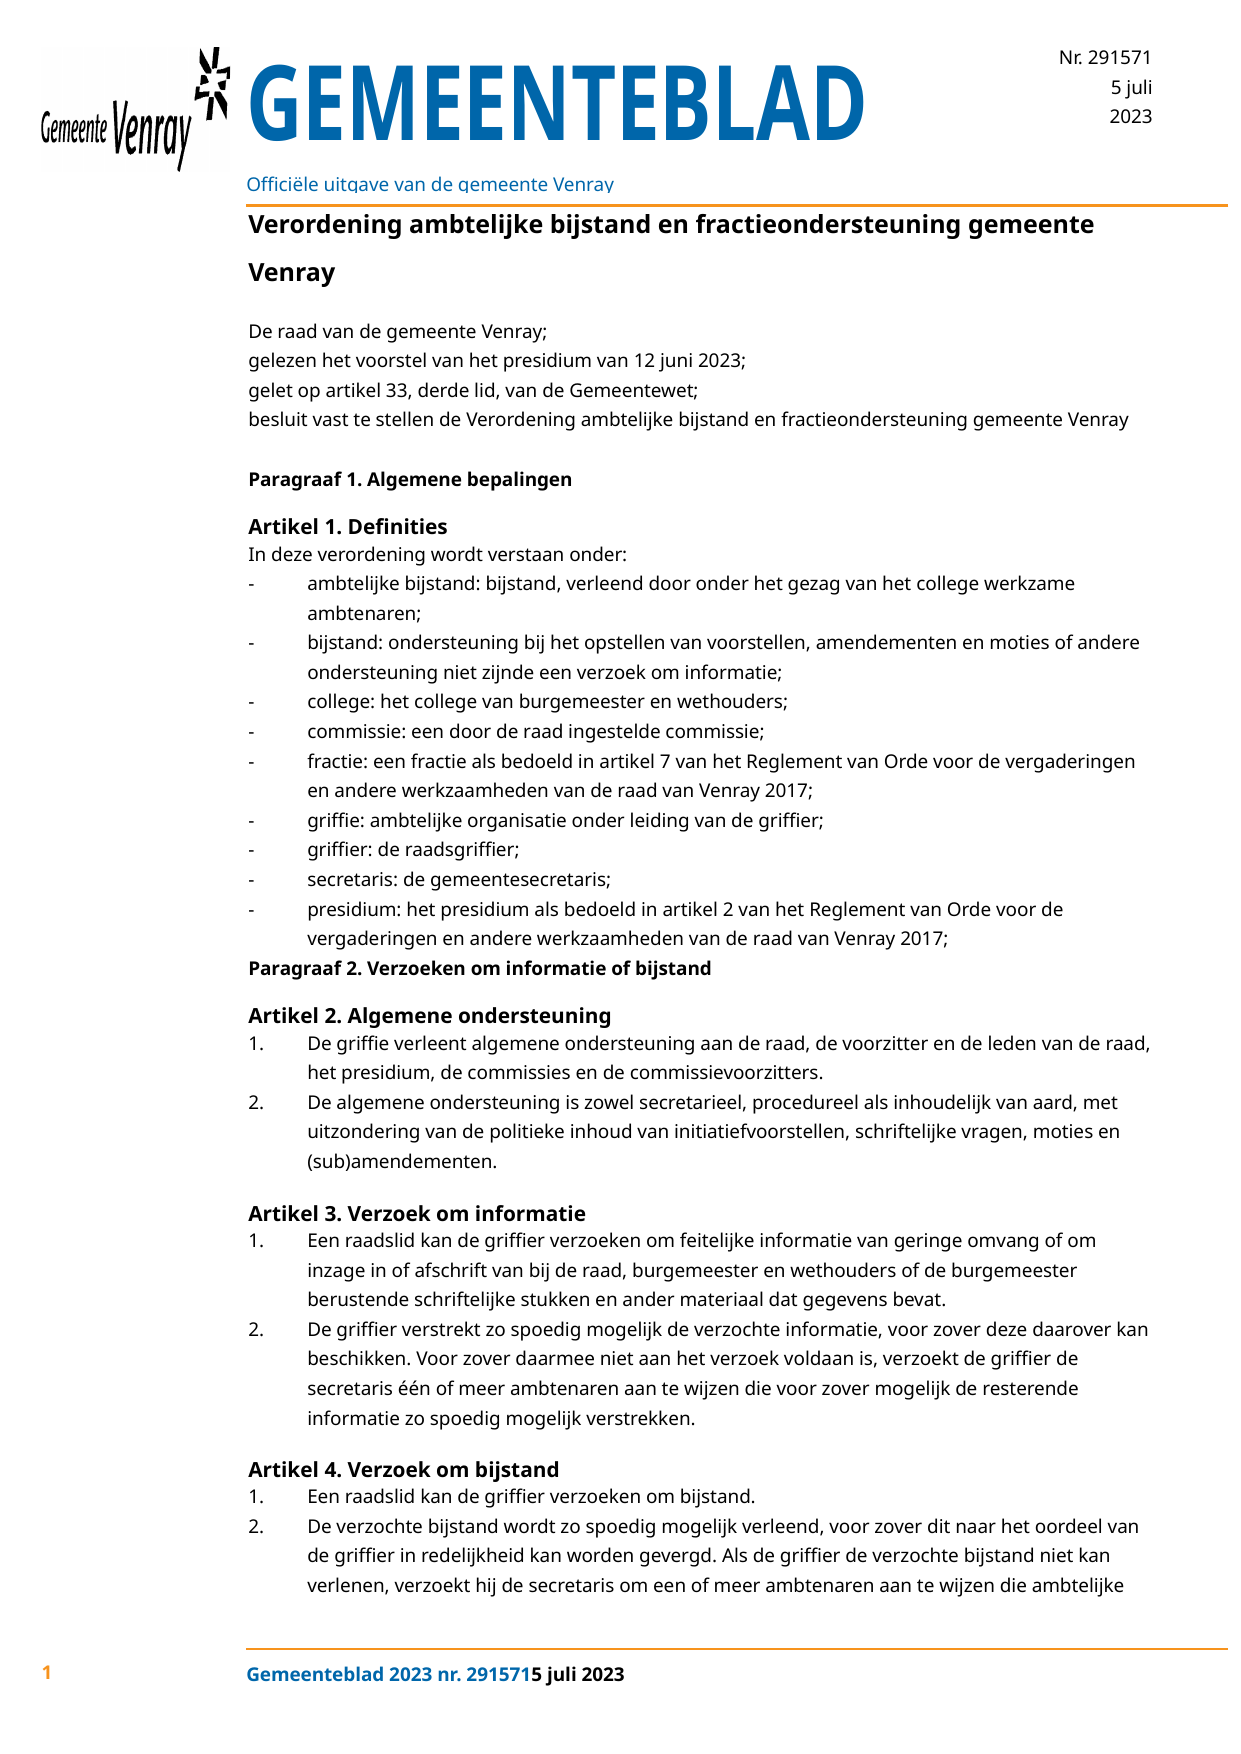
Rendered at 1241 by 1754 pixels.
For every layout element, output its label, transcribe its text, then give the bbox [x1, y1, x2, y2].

list fractie: een fractie als bedoeld in artikel 7 van het Reglement van Orde voor de vergaderingen en andere werkzaamheden van de raad van Venray 2017; [248, 748, 1152, 803]
list griffier: de raadsgriffier; [248, 837, 1152, 862]
text besluit vast te stellen de Verordening ambtelijke bijstand en fractieondersteuning gemeente Venray [248, 407, 1152, 432]
list college: het college van burgemeester en wethouders; [248, 689, 1152, 714]
list griffie: ambtelijke organisatie onder leiding van de griffier; [248, 807, 1152, 833]
text In deze verordening wordt verstaan onder: [248, 541, 1152, 567]
text Verordening ambtelijke bijstand en fractieondersteuning gemeente Venray [248, 207, 1152, 288]
picture [41, 47, 231, 172]
text Artikel 4. Verzoek om bijstand [248, 1455, 1152, 1483]
list secretaris: de gemeentesecretaris; [248, 866, 1152, 892]
text Artikel 1. Definities [248, 512, 1152, 541]
list Een raadslid kan de griffier verzoeken om bijstand. [248, 1483, 1152, 1509]
text gelet op artikel 33, derde lid, van de Gemeentewet; [248, 377, 1152, 403]
text gelezen het voorstel van het presidium van 12 juni 2023; [248, 347, 1152, 373]
list De algemene ondersteuning is zowel secretarieel, procedureel als inhoudelijk van aard, met uitzondering van de politieke inhoud van initiatiefvoorstellen, schriftelijke vragen, moties en (sub)amendementen. [248, 1089, 1152, 1174]
list De griffie verleent algemene ondersteuning aan de raad, de voorzitter en de leden van de raad, het presidium, de commissies en de commissievoorzitters. [248, 1030, 1152, 1085]
list ambtelijke bijstand: bijstand, verleend door onder het gezag van het college werkzame ambtenaren; [248, 570, 1152, 626]
list presidium: het presidium als bedoeld in artikel 2 van het Reglement van Orde voor de vergaderingen en andere werkzaamheden van de raad van Venray 2017; [248, 896, 1152, 951]
text De raad van de gemeente Venray; [248, 318, 1152, 344]
list De verzochte bijstand wordt zo spoedig mogelijk verleend, voor zover dit naar het oordeel van de griffier in redelijkheid kan worden gevergd. Als de griffier de verzochte bijstand niet kan verlenen, verzoekt hij de secretaris om een of meer ambtenaren aan te wijzen die ambtelijke [248, 1513, 1152, 1598]
text Paragraaf 2. Verzoeken om informatie of bijstand [248, 955, 1152, 981]
list De griffier verstrekt zo spoedig mogelijk de verzochte informatie, voor zover deze daarover kan beschikken. Voor zover daarmee niet aan het verzoek voldaan is, verzoekt de griffier de secretaris één of meer ambtenaren aan te wijzen die voor zover mogelijk de resterende informatie zo spoedig mogelijk verstrekken. [248, 1316, 1152, 1430]
text Artikel 2. Algemene ondersteuning [248, 1002, 1152, 1030]
text Artikel 3. Verzoek om informatie [248, 1199, 1152, 1227]
list bijstand: ondersteuning bij het opstellen van voorstellen, amendementen en moties of andere ondersteuning niet zijnde een verzoek om informatie; [248, 629, 1152, 685]
list commissie: een door de raad ingestelde commissie; [248, 718, 1152, 744]
list Een raadslid kan de griffier verzoeken om feitelijke informatie van geringe omvang of om inzage in of afschrift van bij de raad, burgemeester en wethouders of de burgemeester berustende schriftelijke stukken en ander materiaal dat gegevens bevat. [248, 1227, 1152, 1312]
text Paragraaf 1. Algemene bepalingen [248, 466, 1152, 492]
